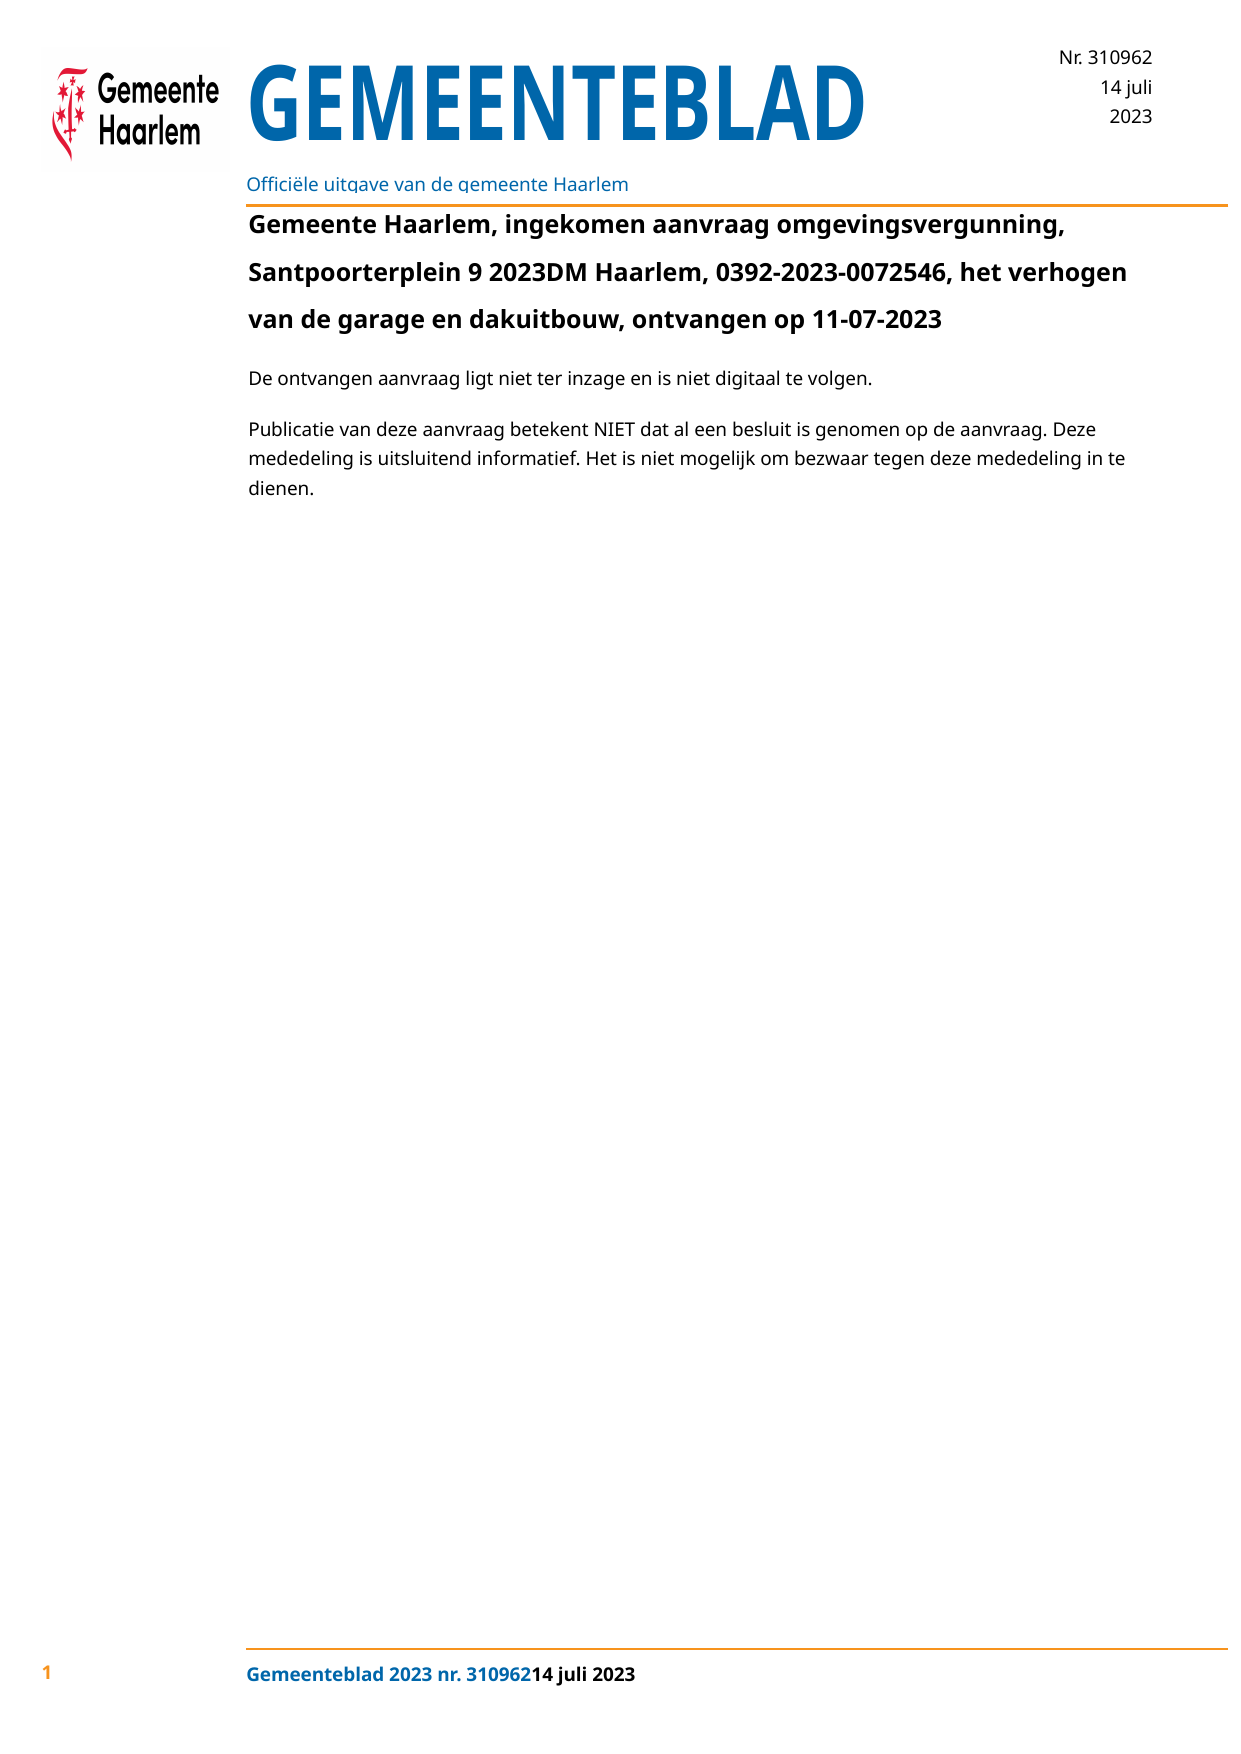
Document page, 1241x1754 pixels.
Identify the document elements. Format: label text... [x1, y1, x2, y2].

text Gemeente Haarlem, ingekomen aanvraag omgevingsvergunning, Santpoorterplein 9 2023DM Haarlem, 0392-2023-0072546, het verhogen van de garage en dakuitbouw, ontvangen op 11-07-2023 [248, 207, 1152, 336]
text Publicatie van deze aanvraag betekent NIET dat al een besluit is genomen op de aanvraag. Deze mededeling is uitsluitend informatief. Het is niet mogelijk om bezwaar tegen deze mededeling in te dienen. [248, 416, 1152, 501]
picture [41, 47, 231, 172]
text De ontvangen aanvraag ligt niet ter inzage en is niet digitaal te volgen. [248, 366, 1152, 391]
